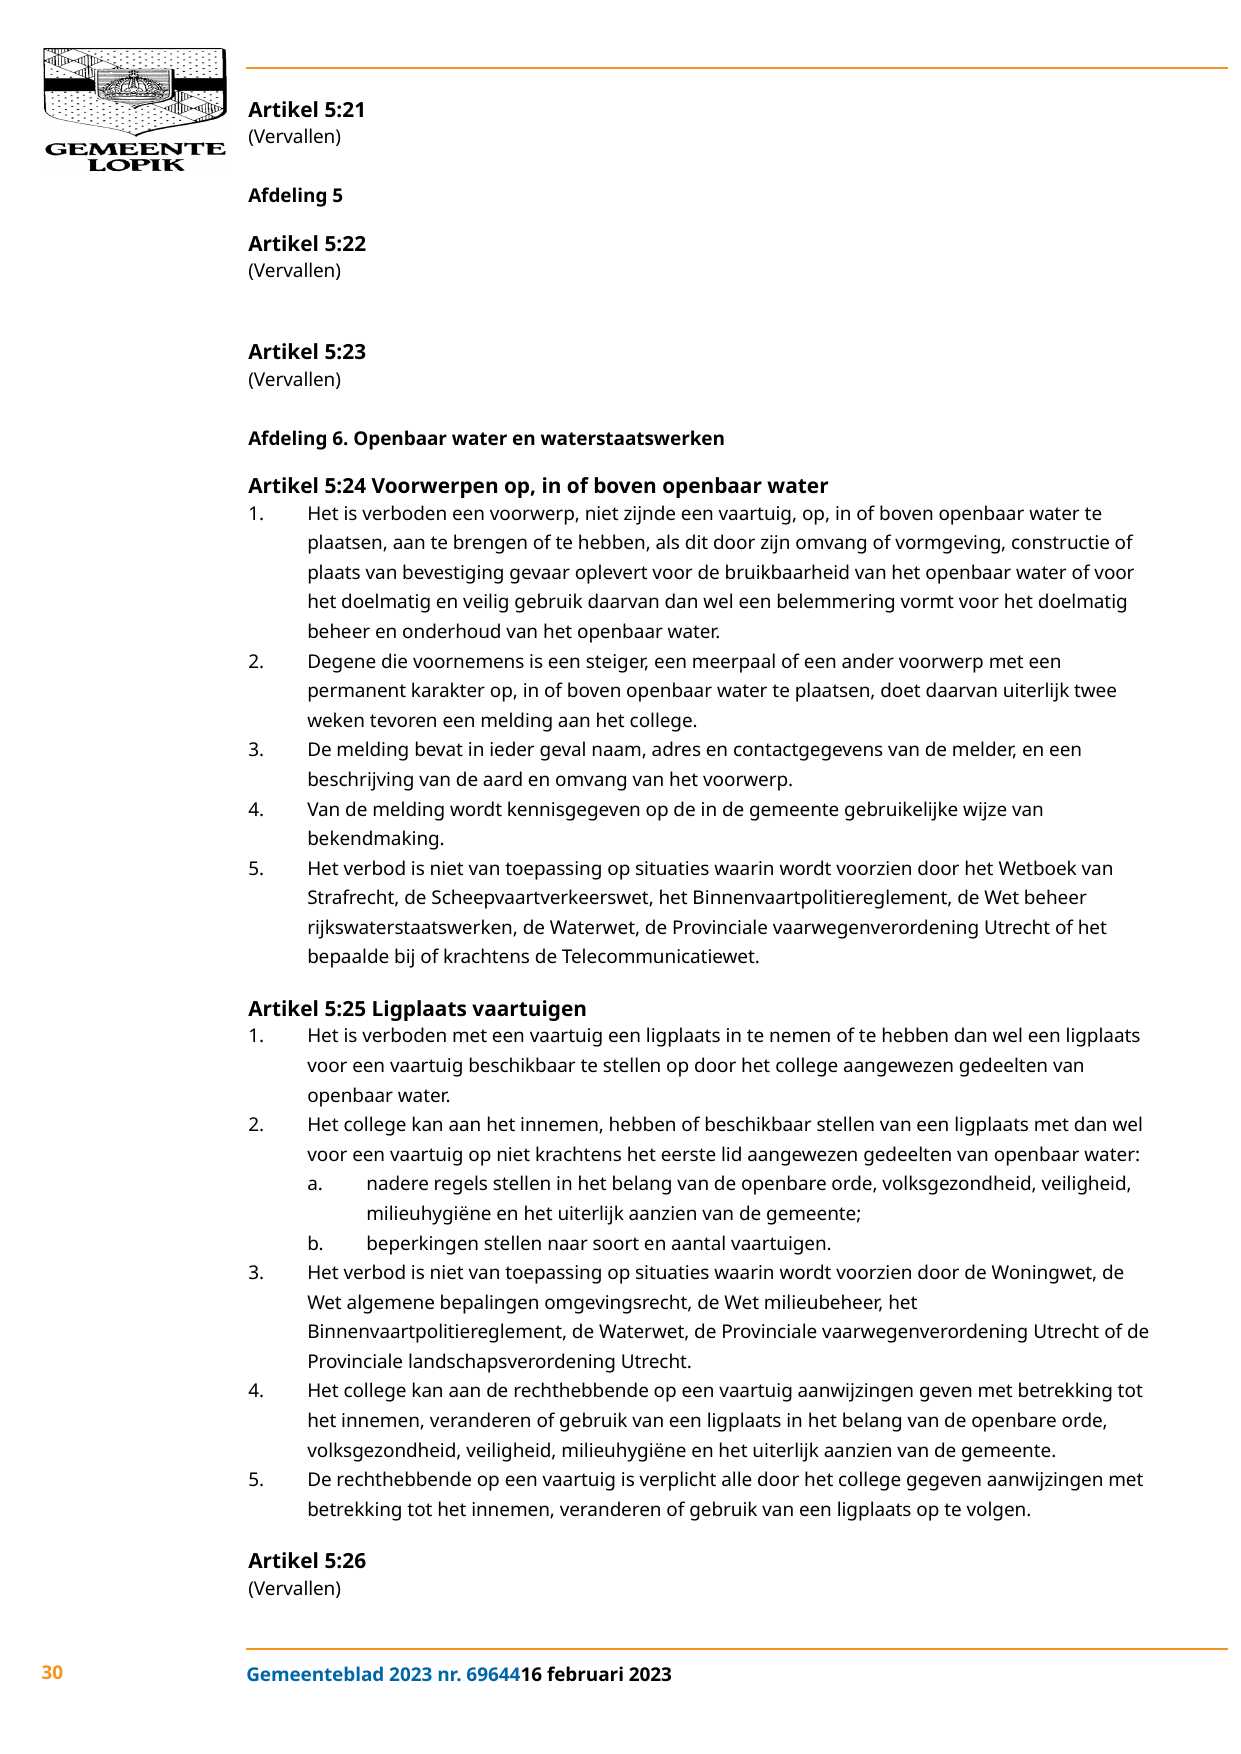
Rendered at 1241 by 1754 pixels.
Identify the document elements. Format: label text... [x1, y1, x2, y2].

text Artikel 5:22 [248, 229, 1152, 257]
text Artikel 5:25 Ligplaats vaartuigen [248, 994, 1152, 1023]
list De rechthebbende op een vaartuig is verplicht alle door het college gegeven aanwijzingen met betrekking tot het innemen, veranderen of gebruik van een ligplaats op te volgen. [248, 1466, 1152, 1522]
list Degene die voornemens is een steiger, een meerpaal of een ander voorwerp met een permanent karakter op, in of boven openbaar water te plaatsen, doet daarvan uiterlijk twee weken tevoren een melding aan het college. [248, 648, 1152, 733]
text Artikel 5:23 [248, 337, 1152, 366]
text (Vervallen) [248, 123, 1152, 149]
list Het verbod is niet van toepassing op situaties waarin wordt voorzien door het Wetboek van Strafrecht, de Scheepvaartverkeerswet, het Binnenvaartpolitiereglement, de Wet beheer rijkswaterstaatswerken, de Waterwet, de Provinciale vaarwegenverordening Utrecht of het bepaalde bij of krachtens de Telecommunicatiewet. [248, 855, 1152, 969]
text Afdeling 5 [248, 182, 1152, 208]
list nadere regels stellen in het belang van de openbare orde, volksgezondheid, veiligheid, milieuhygiëne en het uiterlijk aanzien van de gemeente; [307, 1171, 1152, 1226]
list Het is verboden een voorwerp, niet zijnde een vaartuig, op, in of boven openbaar water te plaatsen, aan te brengen of te hebben, als dit door zijn omvang of vormgeving, constructie of plaats van bevestiging gevaar oplevert voor de bruikbaarheid van het openbaar water of voor het doelmatig en veilig gebruik daarvan dan wel een belemmering vormt voor het doelmatig beheer en onderhoud van het openbaar water. [248, 500, 1152, 644]
list Van de melding wordt kennisgegeven op de in de gemeente gebruikelijke wijze van bekendmaking. [248, 796, 1152, 851]
list Het college kan aan het innemen, hebben of beschikbaar stellen van een ligplaats met dan wel voor een vaartuig op niet krachtens het eerste lid aangewezen gedeelten van openbaar water: [248, 1111, 1152, 1167]
picture [41, 47, 231, 172]
list Het college kan aan de rechthebbende op een vaartuig aanwijzingen geven met betrekking tot het innemen, veranderen of gebruik van een ligplaats in het belang van de openbare orde, volksgezondheid, veiligheid, milieuhygiëne en het uiterlijk aanzien van de gemeente. [248, 1378, 1152, 1462]
text Afdeling 6. Openbaar water en waterstaatswerken [248, 425, 1152, 451]
text Artikel 5:21 [248, 95, 1152, 123]
text (Vervallen) [248, 257, 1152, 283]
text Artikel 5:26 [248, 1546, 1152, 1575]
text (Vervallen) [248, 1575, 1152, 1601]
text Artikel 5:24 Voorwerpen op, in of boven openbaar water [248, 472, 1152, 500]
list beperkingen stellen naar soort en aantal vaartuigen. [307, 1230, 1152, 1255]
list De melding bevat in ieder geval naam, adres en contactgegevens van de melder, en een beschrijving van de aard en omvang van het voorwerp. [248, 737, 1152, 792]
list Het verbod is niet van toepassing op situaties waarin wordt voorzien door de Woningwet, de Wet algemene bepalingen omgevingsrecht, de Wet milieubeheer, het Binnenvaartpolitiereglement, de Waterwet, de Provinciale vaarwegenverordening Utrecht of de Provinciale landschapsverordening Utrecht. [248, 1259, 1152, 1374]
text (Vervallen) [248, 366, 1152, 392]
list Het is verboden met een vaartuig een ligplaats in te nemen of te hebben dan wel een ligplaats voor een vaartuig beschikbaar te stellen op door het college aangewezen gedeelten van openbaar water. [248, 1023, 1152, 1107]
